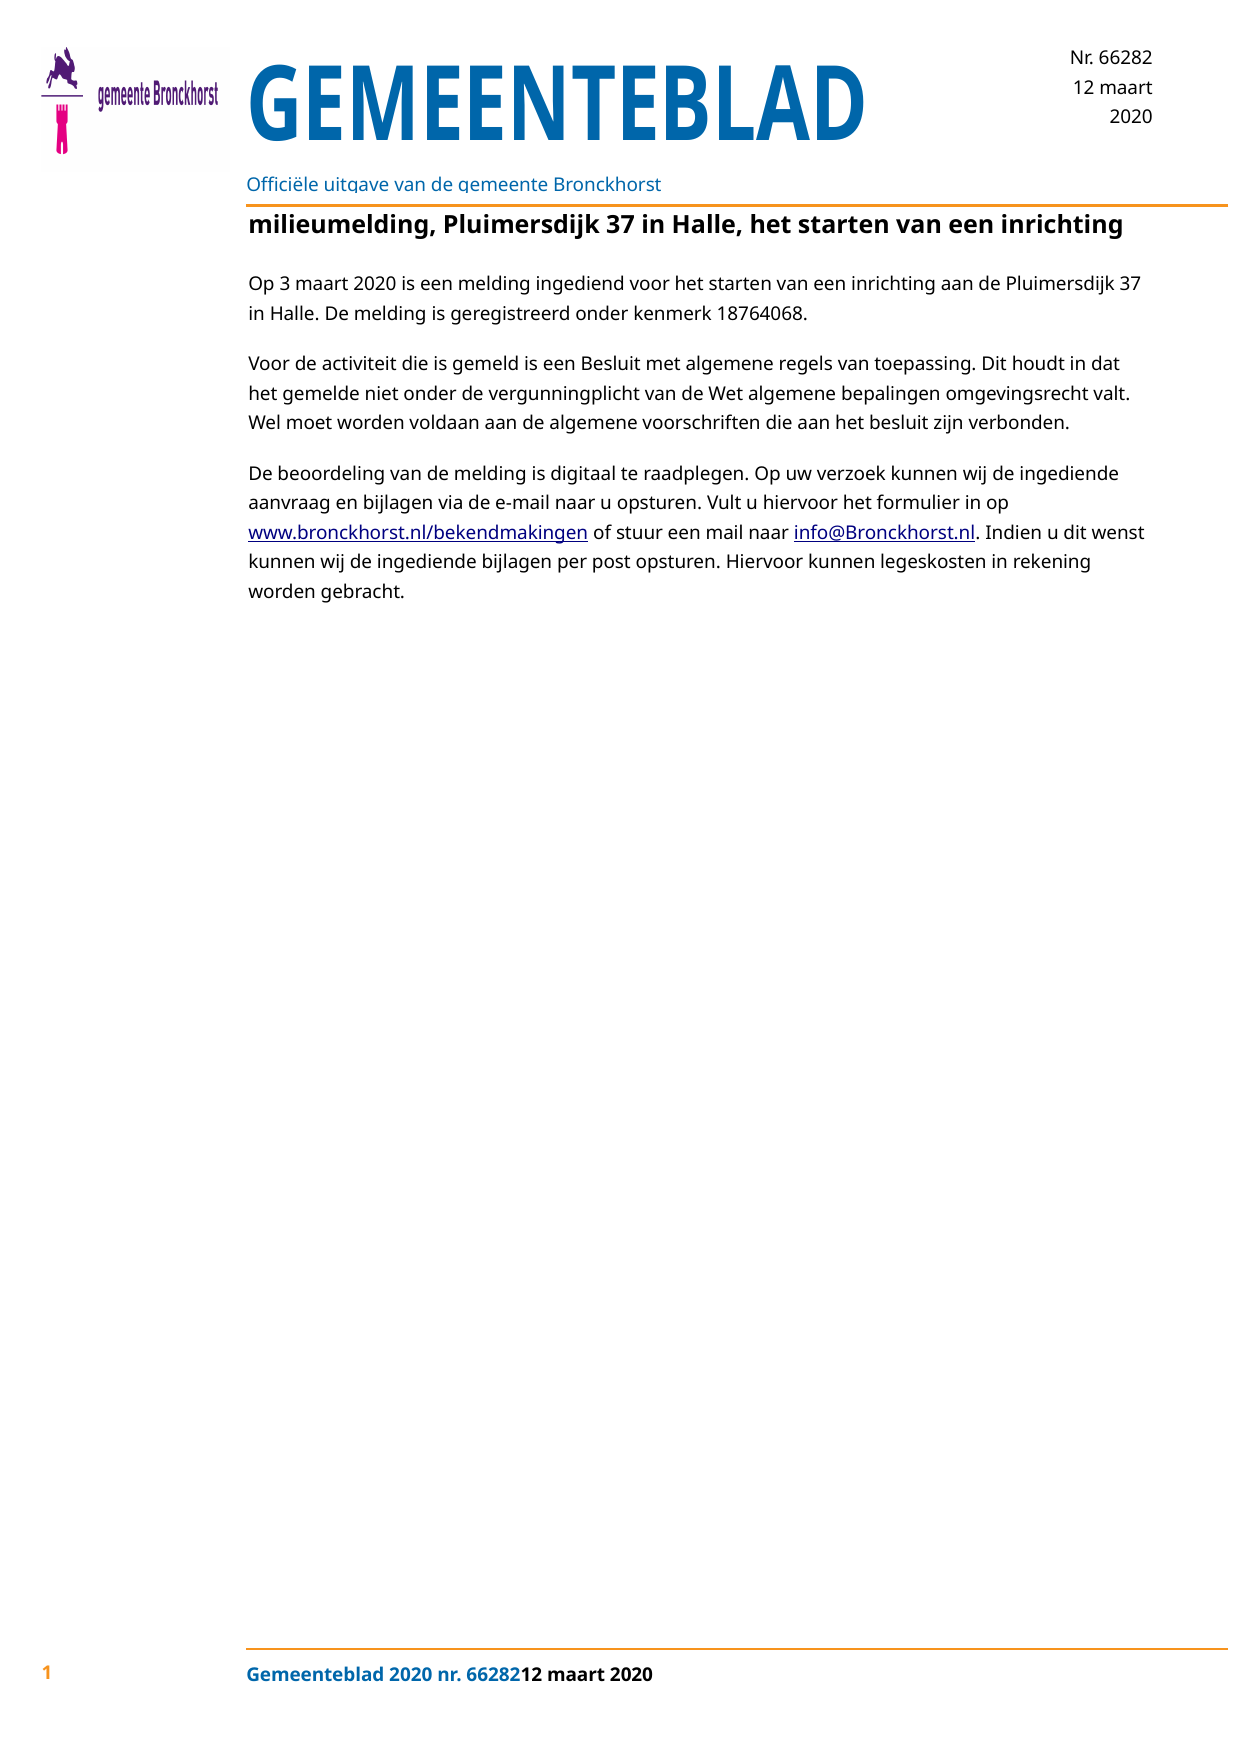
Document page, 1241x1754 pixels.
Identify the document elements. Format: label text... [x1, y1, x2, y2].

text milieumelding, Pluimersdijk 37 in Halle, het starten van een inrichting [248, 207, 1152, 241]
text De beoordeling van de melding is digitaal te raadplegen. Op uw verzoek kunnen wij de ingediende aanvraag en bijlagen via de e-mail naar u opsturen. Vult u hiervoor het formulier in op www.bronckhorst.nl/bekendmakingen of stuur een mail naar info@Bronckhorst.nl. Indien u dit wenst kunnen wij de ingediende bijlagen per post opsturen. Hiervoor kunnen legeskosten in rekening worden gebracht. [248, 460, 1152, 604]
text Op 3 maart 2020 is een melding ingediend voor het starten van een inrichting aan de Pluimersdijk 37 in Halle. De melding is geregistreerd onder kenmerk 18764068. [248, 270, 1152, 326]
picture [41, 47, 231, 172]
text Voor de activiteit die is gemeld is een Besluit met algemene regels van toepassing. Dit houdt in dat het gemelde niet onder de vergunningplicht van de Wet algemene bepalingen omgevingsrecht valt. Wel moet worden voldaan aan de algemene voorschriften die aan het besluit zijn verbonden. [248, 350, 1152, 435]
